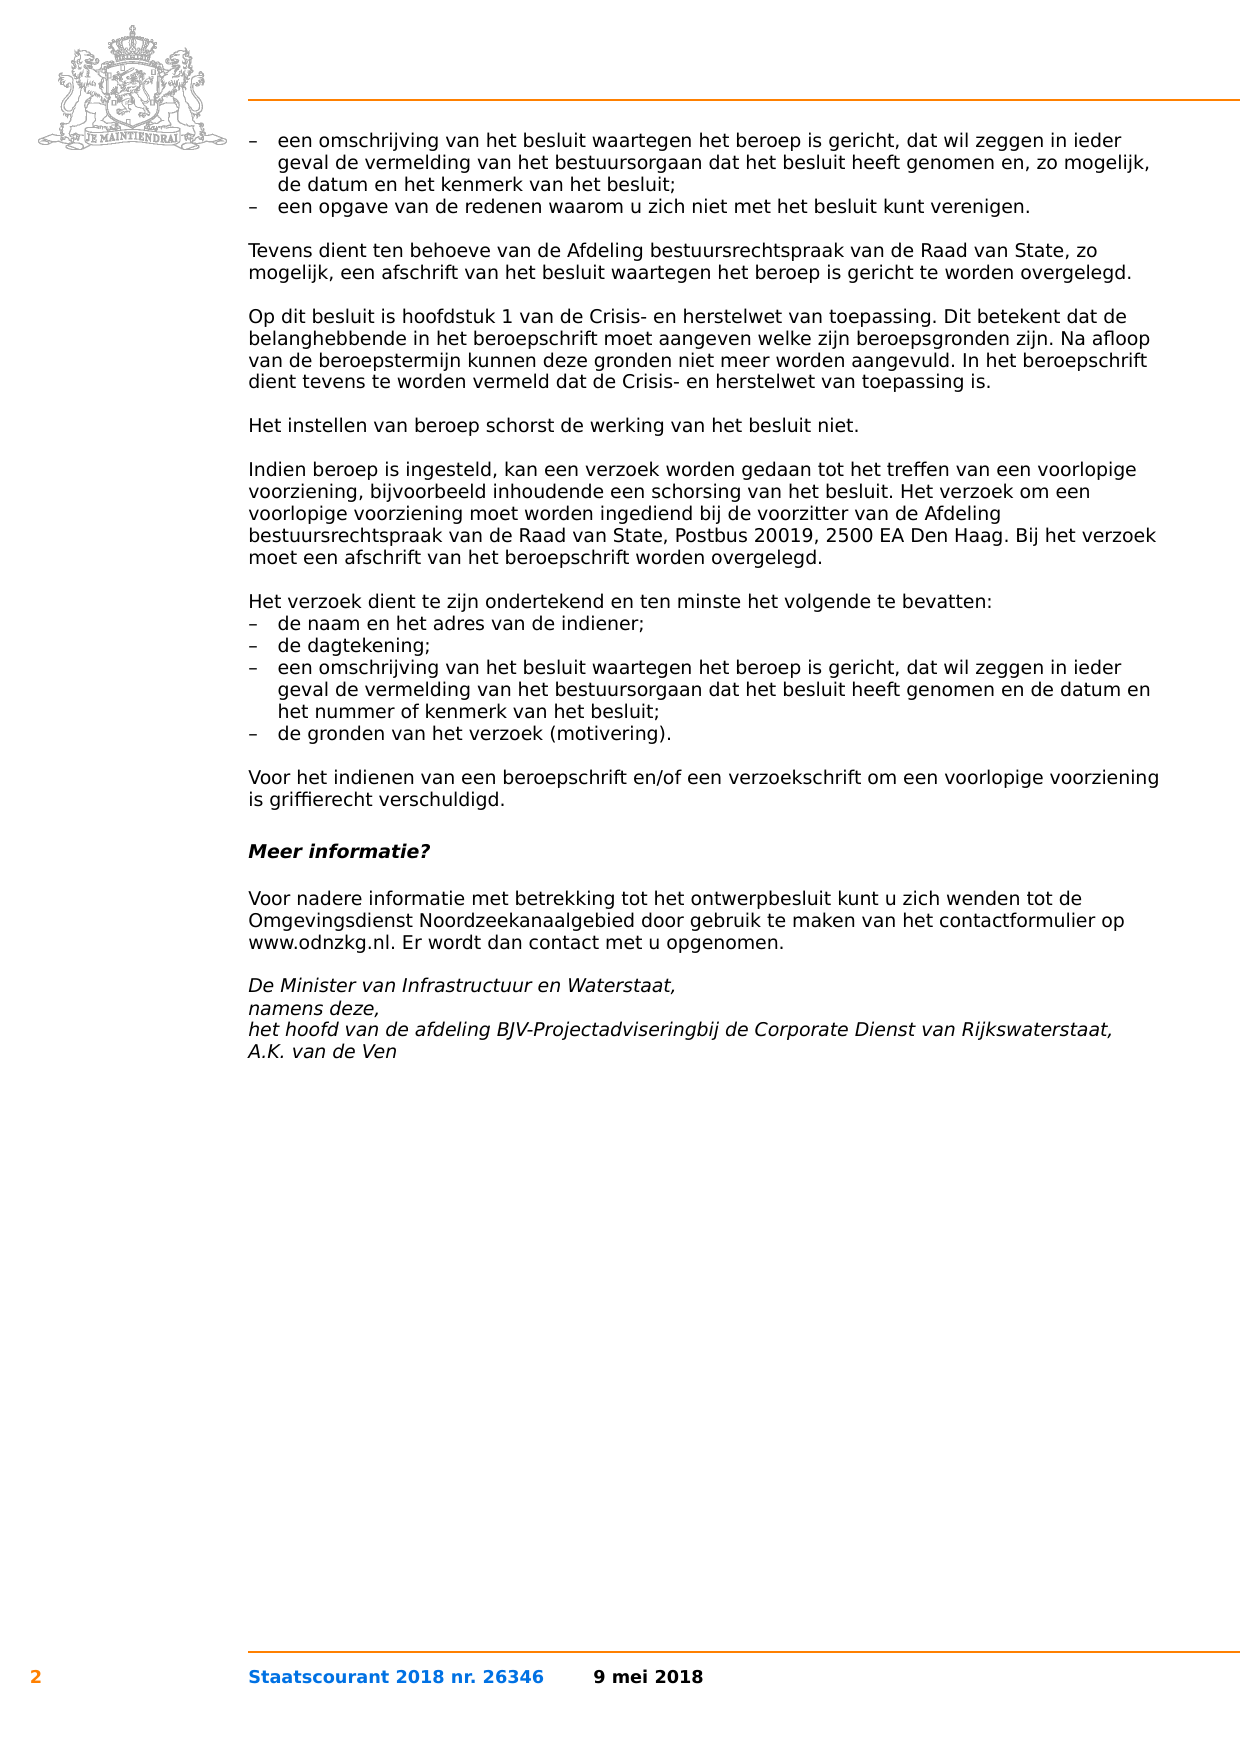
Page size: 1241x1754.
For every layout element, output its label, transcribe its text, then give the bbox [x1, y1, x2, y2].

text Tevens dient ten behoeve van de Afdeling bestuursrechtspraak van de Raad van State, zo mogelijk, een afschrift van het besluit waartegen het beroep is gericht te worden overgelegd. [248, 240, 1163, 284]
text – de naam en het adres van de indiener; [248, 613, 1163, 635]
text Indien beroep is ingesteld, kan een verzoek worden gedaan tot het treffen van een voorlopige voorziening, bijvoorbeeld inhoudende een schorsing van het besluit. Het verzoek om een voorlopige voorziening moet worden ingediend bij de voorzitter van de Afdeling bestuursrechtspraak van de Raad van State, Postbus 20019, 2500 EA Den Haag. Bij het verzoek moet een afschrift van het beroepschrift worden overgelegd. [248, 459, 1163, 569]
text – een omschrijving van het besluit waartegen het beroep is gericht, dat wil zeggen in ieder geval de vermelding van het bestuursorgaan dat het besluit heeft genomen en, zo mogelijk, de datum en het kenmerk van het besluit; [248, 130, 1163, 196]
text – de gronden van het verzoek (motivering). [248, 723, 1163, 745]
text De Minister van Infrastructuur en Waterstaat, namens deze, het hoofd van de afdeling BJV-Projectadviseringbij de Corporate Dienst van Rijkswaterstaat, A.K. van de Ven [248, 975, 1163, 1063]
text – een opgave van de redenen waarom u zich niet met het besluit kunt verenigen. [248, 196, 1163, 218]
picture [38, 25, 227, 150]
text Het instellen van beroep schorst de werking van het besluit niet. [248, 415, 1163, 437]
text Voor het indienen van een beroepschrift en/of een verzoekschrift om een voorlopige voorziening is griffierecht verschuldigd. [248, 767, 1163, 811]
text – een omschrijving van het besluit waartegen het beroep is gericht, dat wil zeggen in ieder geval de vermelding van het bestuursorgaan dat het besluit heeft genomen en de datum en het nummer of kenmerk van het besluit; [248, 657, 1163, 723]
text Op dit besluit is hoofdstuk 1 van de Crisis- en herstelwet van toepassing. Dit betekent dat de belanghebbende in het beroepschrift moet aangeven welke zijn beroepsgronden zijn. Na afloop van de beroepstermijn kunnen deze gronden niet meer worden aangevuld. In het beroepschrift dient tevens te worden vermeld dat de Crisis- en herstelwet van toepassing is. [248, 306, 1163, 393]
text Voor nadere informatie met betrekking tot het ontwerpbesluit kunt u zich wenden tot de Omgevingsdienst Noordzeekanaalgebied door gebruik te maken van het contactformulier op www.odnzkg.nl. Er wordt dan contact met u opgenomen. [248, 888, 1163, 953]
text Het verzoek dient te zijn ondertekend en ten minste het volgende te bevatten: [248, 591, 1163, 613]
subtitle Meer informatie? [248, 841, 1163, 863]
text – de dagtekening; [248, 635, 1163, 657]
